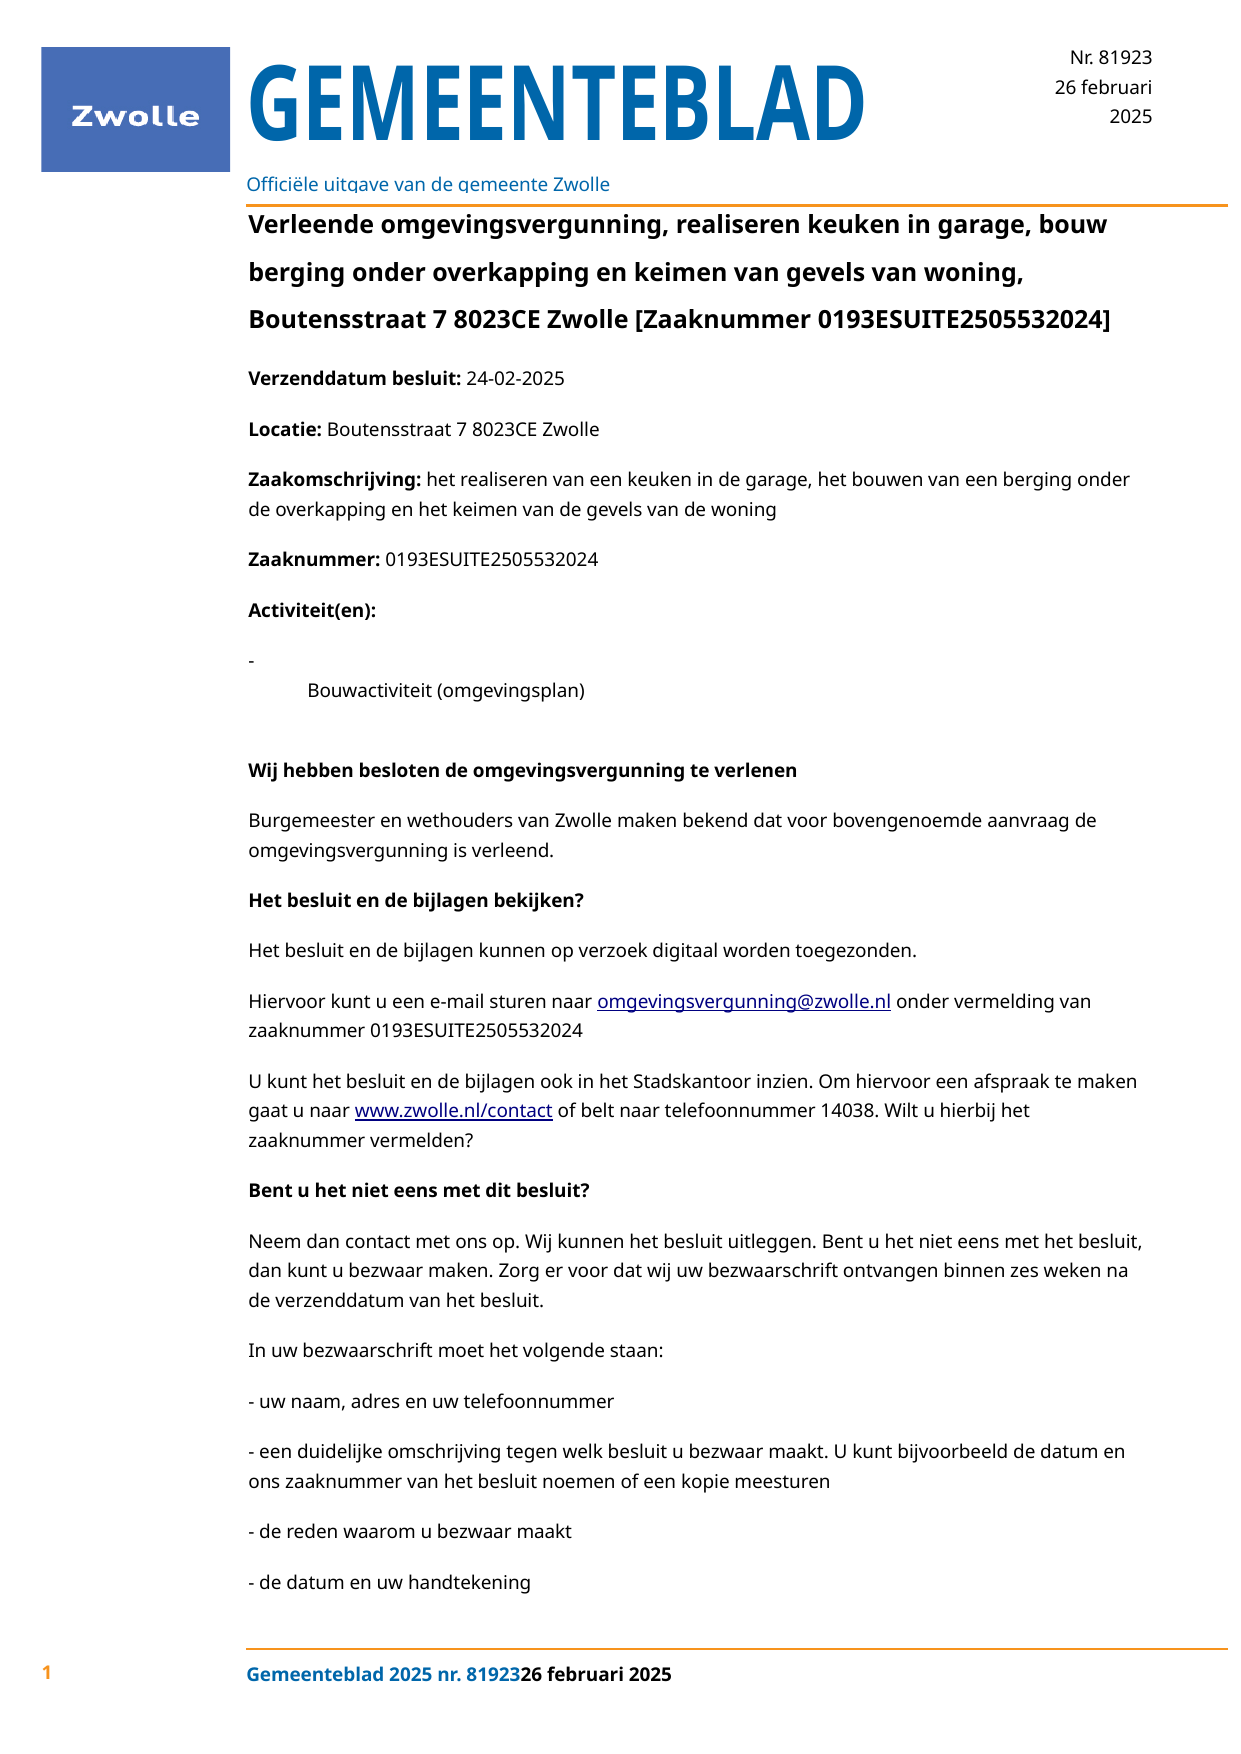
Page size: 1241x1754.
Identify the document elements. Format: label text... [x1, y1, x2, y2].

text - een duidelijke omschrijving tegen welk besluit u bezwaar maakt. U kunt bijvoorbeeld de datum en ons zaaknummer van het besluit noemen of een kopie meesturen [248, 1438, 1152, 1494]
text Hiervoor kunt u een e-mail sturen naar omgevingsvergunning@zwolle.nl onder vermelding van zaaknummer 0193ESUITE2505532024 [248, 988, 1152, 1043]
text Zaaknummer: 0193ESUITE2505532024 [248, 546, 1152, 572]
text Burgemeester en wethouders van Zwolle maken bekend dat voor bovengenoemde aanvraag de omgevingsvergunning is verleend. [248, 807, 1152, 862]
text - de datum en uw handtekening [248, 1569, 1152, 1594]
text Neem dan contact met ons op. Wij kunnen het besluit uitleggen. Bent u het niet eens met het besluit, dan kunt u bezwaar maken. Zorg er voor dat wij uw bezwaarschrift ontvangen binnen zes weken na de verzenddatum van het besluit. [248, 1228, 1152, 1313]
text Het besluit en de bijlagen kunnen op verzoek digitaal worden toegezonden. [248, 938, 1152, 963]
picture [41, 47, 231, 172]
text In uw bezwaarschrift moet het volgende staan: [248, 1338, 1152, 1363]
list Bouwactiviteit (omgevingsplan) [248, 677, 1152, 702]
text Verleende omgevingsvergunning, realiseren keuken in garage, bouw berging onder overkapping en keimen van gevels van woning, Boutensstraat 7 8023CE Zwolle [Zaaknummer 0193ESUITE2505532024] [248, 207, 1152, 336]
text - uw naam, adres en uw telefoonnummer [248, 1388, 1152, 1414]
text Wij hebben besloten de omgevingsvergunning te verlenen [248, 757, 1152, 782]
text Bent u het niet eens met dit besluit? [248, 1178, 1152, 1203]
text Locatie: Boutensstraat 7 8023CE Zwolle [248, 416, 1152, 442]
text Verzenddatum besluit: 24-02-2025 [248, 366, 1152, 391]
text Zaakomschrijving: het realiseren van een keuken in de garage, het bouwen van een berging onder de overkapping en het keimen van de gevels van de woning [248, 466, 1152, 522]
text - de reden waarom u bezwaar maakt [248, 1518, 1152, 1544]
text Het besluit en de bijlagen bekijken? [248, 887, 1152, 913]
text Activiteit(en): [248, 597, 1152, 622]
text U kunt het besluit en de bijlagen ook in het Stadskantoor inzien. Om hiervoor een afspraak te maken gaat u naar www.zwolle.nl/contact of belt naar telefoonnummer 14038. Wilt u hierbij het zaaknummer vermelden? [248, 1068, 1152, 1153]
